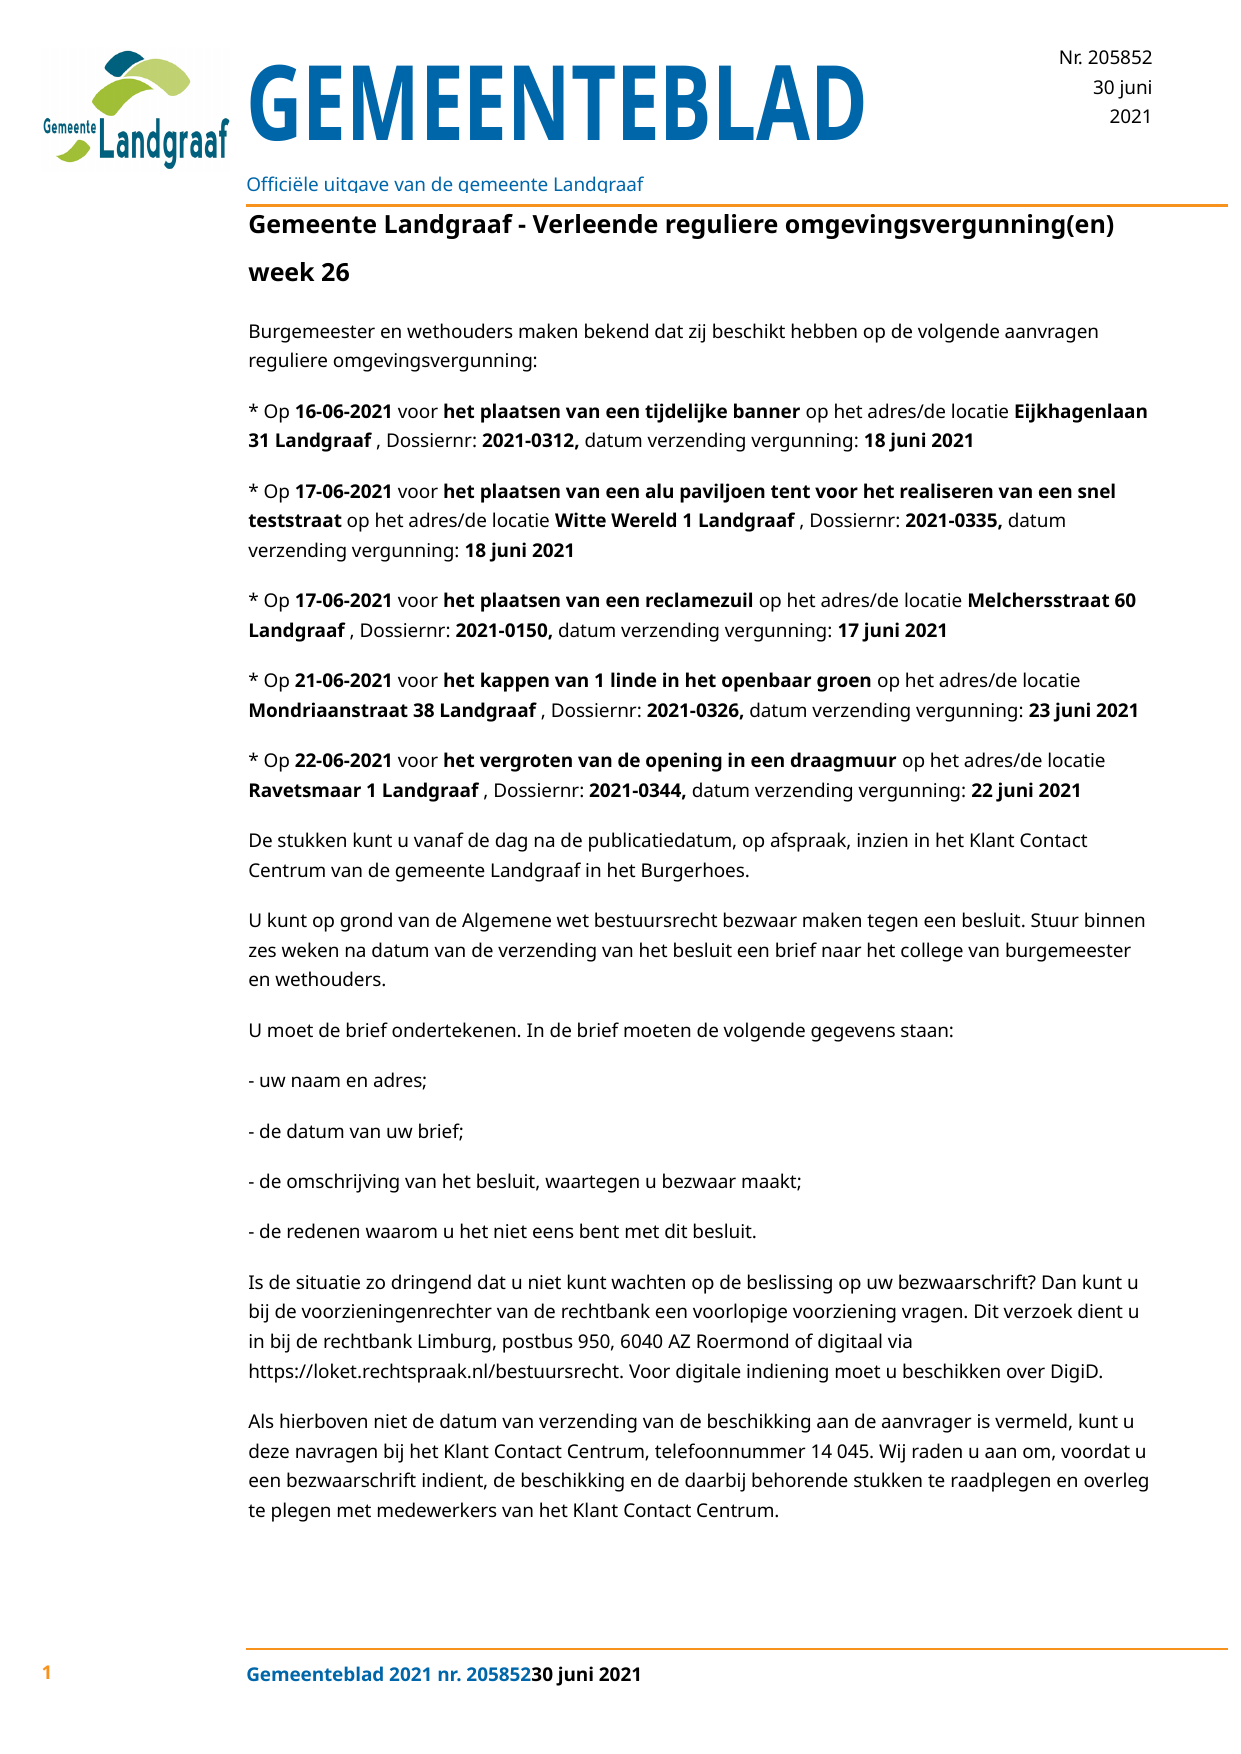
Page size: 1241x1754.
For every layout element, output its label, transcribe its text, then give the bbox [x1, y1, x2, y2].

picture [41, 47, 231, 172]
text - de omschrijving van het besluit, waartegen u bezwaar maakt; [248, 1168, 1152, 1194]
text Is de situatie zo dringend dat u niet kunt wachten op de beslissing op uw bezwaarschrift? Dan kunt u bij de voorzieningenrechter van de rechtbank een voorlopige voorziening vragen. Dit verzoek dient u in bij de rechtbank Limburg, postbus 950, 6040 AZ Roermond of digitaal via https://loket.rechtspraak.nl/bestuursrecht. Voor digitale indiening moet u beschikken over DigiD. [248, 1269, 1152, 1384]
text * Op 17-06-2021 voor het plaatsen van een alu paviljoen tent voor het realiseren van een snel teststraat op het adres/de locatie Witte Wereld 1 Landgraaf , Dossiernr: 2021-0335, datum verzending vergunning: 18 juni 2021 [248, 478, 1152, 563]
text De stukken kunt u vanaf de dag na de publicatiedatum, op afspraak, inzien in het Klant Contact Centrum van de gemeente Landgraaf in het Burgerhoes. [248, 827, 1152, 883]
text * Op 21-06-2021 voor het kappen van 1 linde in het openbaar groen op het adres/de locatie Mondriaanstraat 38 Landgraaf , Dossiernr: 2021-0326, datum verzending vergunning: 23 juni 2021 [248, 667, 1152, 723]
text - uw naam en adres; [248, 1067, 1152, 1093]
text * Op 16-06-2021 voor het plaatsen van een tijdelijke banner op het adres/de locatie Eijkhagenlaan 31 Landgraaf , Dossiernr: 2021-0312, datum verzending vergunning: 18 juni 2021 [248, 398, 1152, 453]
text Gemeente Landgraaf - Verleende reguliere omgevingsvergunning(en) week 26 [248, 207, 1152, 288]
text Als hierboven niet de datum van verzending van de beschikking aan de aanvrager is vermeld, kunt u deze navragen bij het Klant Contact Centrum, telefoonnummer 14 045. Wij raden u aan om, voordat u een bezwaarschrift indient, de beschikking en de daarbij behorende stukken te raadplegen en overleg te plegen met medewerkers van het Klant Contact Centrum. [248, 1408, 1152, 1523]
text U kunt op grond van de Algemene wet bestuursrecht bezwaar maken tegen een besluit. Stuur binnen zes weken na datum van de verzending van het besluit een brief naar het college van burgemeester en wethouders. [248, 907, 1152, 992]
text U moet de brief ondertekenen. In de brief moeten de volgende gegevens staan: [248, 1017, 1152, 1043]
text * Op 17-06-2021 voor het plaatsen van een reclamezuil op het adres/de locatie Melchersstraat 60 Landgraaf , Dossiernr: 2021-0150, datum verzending vergunning: 17 juni 2021 [248, 587, 1152, 643]
text Burgemeester en wethouders maken bekend dat zij beschikt hebben op de volgende aanvragen reguliere omgevingsvergunning: [248, 318, 1152, 373]
text * Op 22-06-2021 voor het vergroten van de opening in een draagmuur op het adres/de locatie Ravetsmaar 1 Landgraaf , Dossiernr: 2021-0344, datum verzending vergunning: 22 juni 2021 [248, 747, 1152, 803]
text - de datum van uw brief; [248, 1118, 1152, 1144]
text - de redenen waarom u het niet eens bent met dit besluit. [248, 1219, 1152, 1244]
